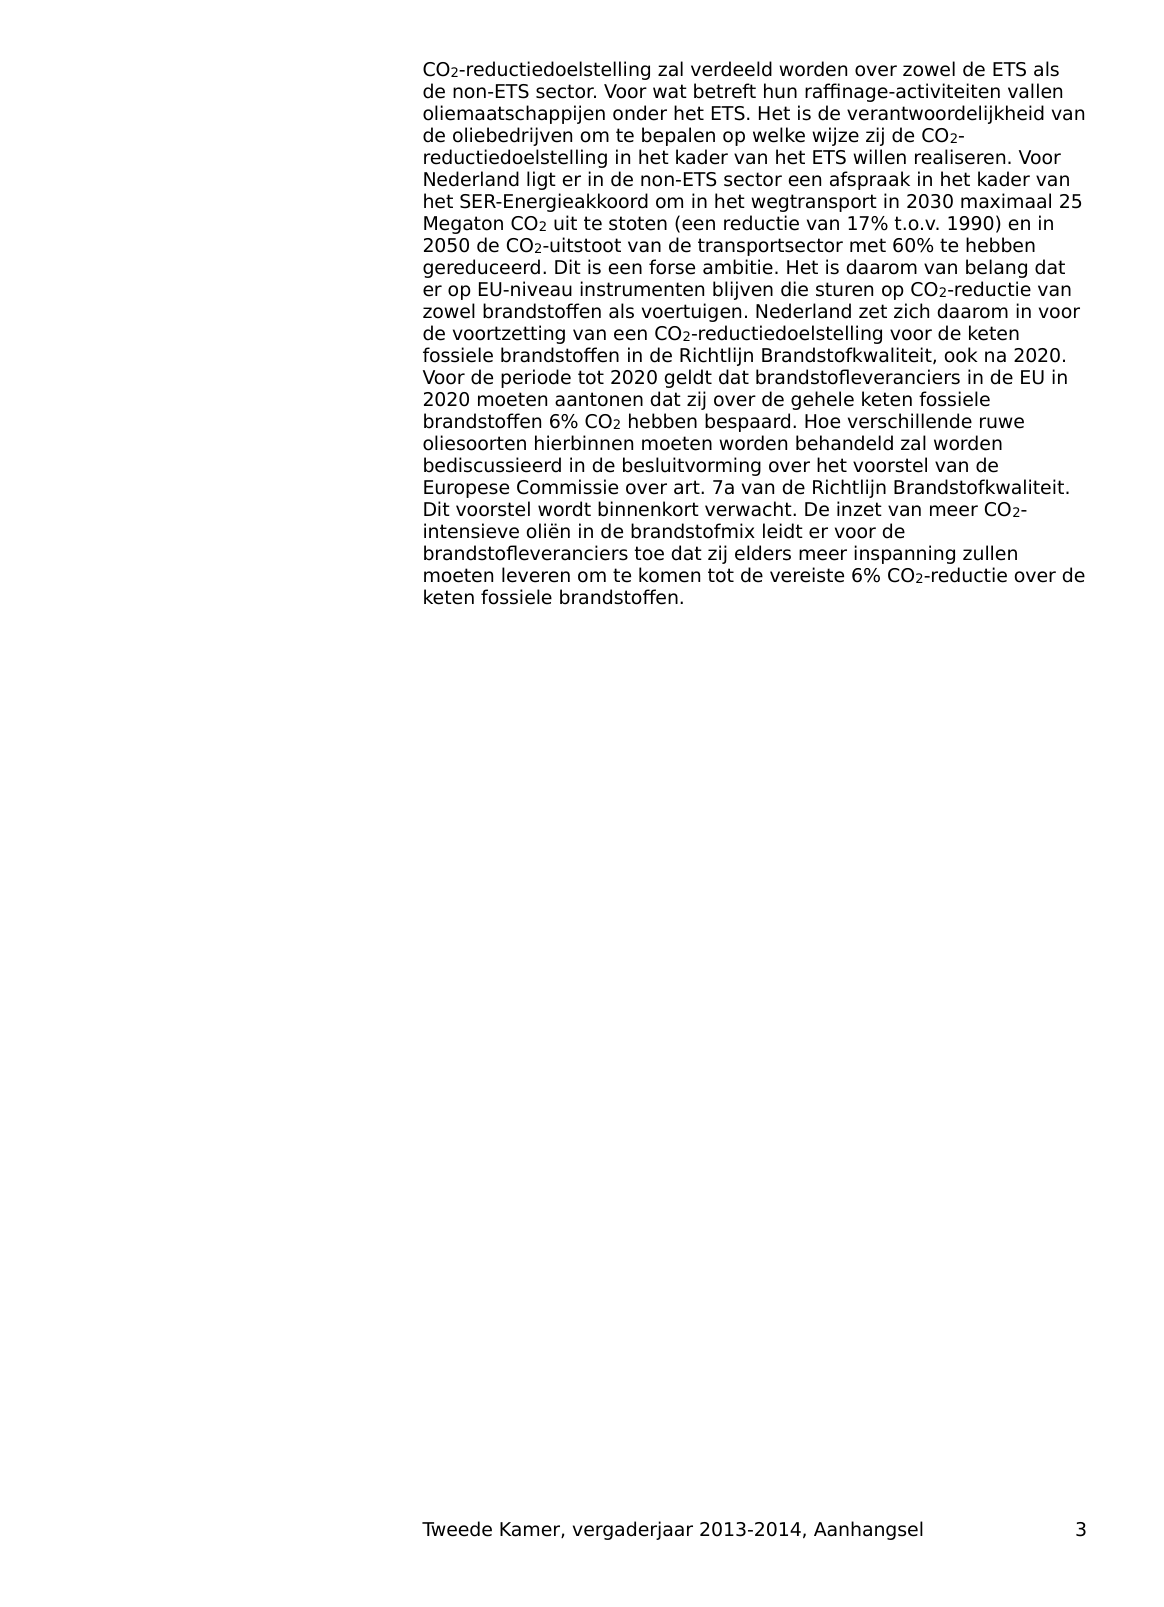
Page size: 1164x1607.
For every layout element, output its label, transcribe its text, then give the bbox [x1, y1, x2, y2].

text Voor de periode tot 2020 geldt dat brandstofleveranciers in de EU in 2020 moeten aantonen dat zij over de gehele keten fossiele brandstoffen 6% CO2 hebben bespaard. Hoe verschillende ruwe oliesoorten hierbinnen moeten worden behandeld zal worden bediscussieerd in de besluitvorming over het voorstel van de Europese Commissie over art. 7a van de Richtlijn Brandstofkwaliteit. Dit voorstel wordt binnenkort verwacht. De inzet van meer CO2-intensieve oliën in de brandstofmix leidt er voor de brandstofleveranciers toe dat zij elders meer inspanning zullen moeten leveren om te komen tot de vereiste 6% CO2-reductie over de keten fossiele brandstoffen. [422, 367, 1087, 608]
text CO2-reductiedoelstelling zal verdeeld worden over zowel de ETS als de non-ETS sector. Voor wat betreft hun raffinage-activiteiten vallen oliemaatschappijen onder het ETS. Het is de verantwoordelijkheid van de oliebedrijven om te bepalen op welke wijze zij de CO2-reductiedoelstelling in het kader van het ETS willen realiseren. Voor Nederland ligt er in de non-ETS sector een afspraak in het kader van het SER-Energieakkoord om in het wegtransport in 2030 maximaal 25 Megaton CO2 uit te stoten (een reductie van 17% t.o.v. 1990) en in 2050 de CO2-uitstoot van de transportsector met 60% te hebben gereduceerd. Dit is een forse ambitie. Het is daarom van belang dat er op EU-niveau instrumenten blijven die sturen op CO2-reductie van zowel brandstoffen als voertuigen. Nederland zet zich daarom in voor de voortzetting van een CO2-reductiedoelstelling voor de keten fossiele brandstoffen in de Richtlijn Brandstofkwaliteit, ook na 2020. [422, 59, 1087, 367]
